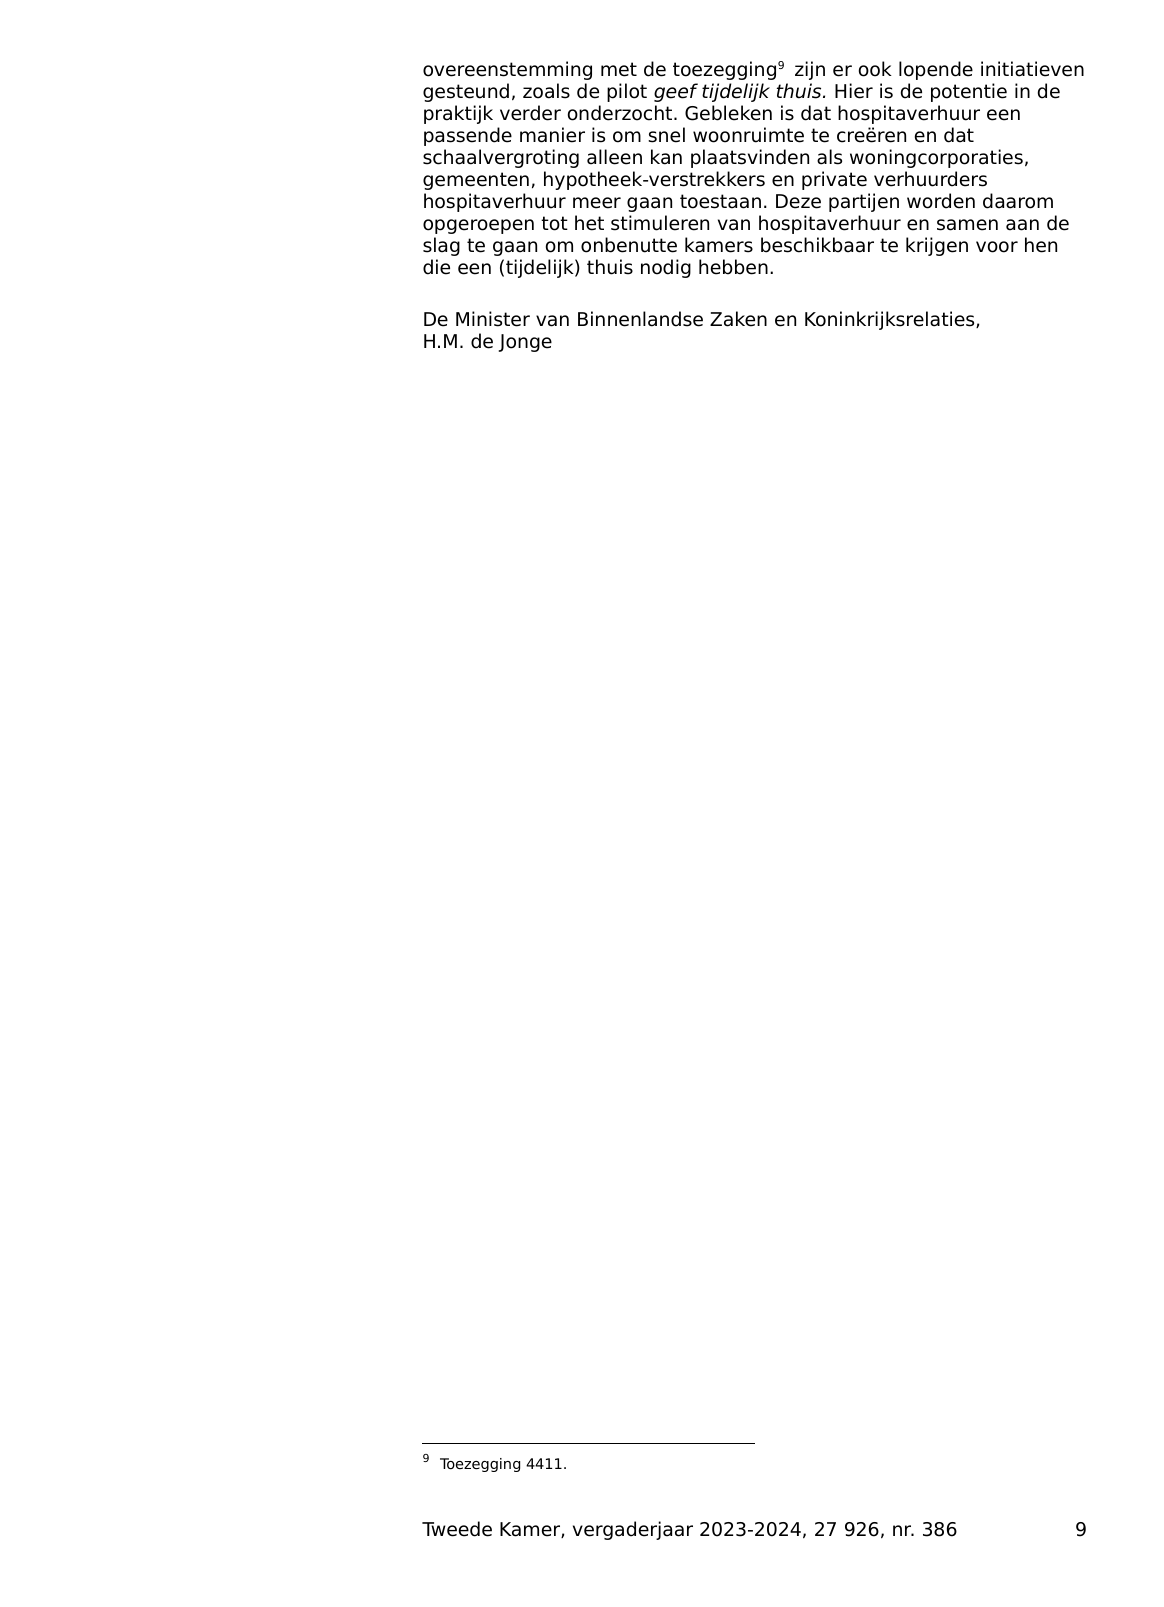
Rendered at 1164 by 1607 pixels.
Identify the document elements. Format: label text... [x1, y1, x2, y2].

text De Minister van Binnenlandse Zaken en Koninkrijksrelaties, H.M. de Jonge [422, 309, 1087, 353]
text overeenstemming met de toezegging zijn er ook lopende initiatieven gesteund, zoals de pilot geef tijdelijk thuis. Hier is de potentie in de praktijk verder onderzocht. Gebleken is dat hospitaverhuur een passende manier is om snel woonruimte te creëren en dat schaalvergroting alleen kan plaatsvinden als woningcorporaties, gemeenten, hypotheek-verstrekkers en private verhuurders hospitaverhuur meer gaan toestaan. Deze partijen worden daarom opgeroepen tot het stimuleren van hospitaverhuur en samen aan de slag te gaan om onbenutte kamers beschikbaar te krijgen voor hen die een (tijdelijk) thuis nodig hebben. [422, 59, 1087, 279]
text Toezegging 4411. [422, 1452, 1087, 1474]
